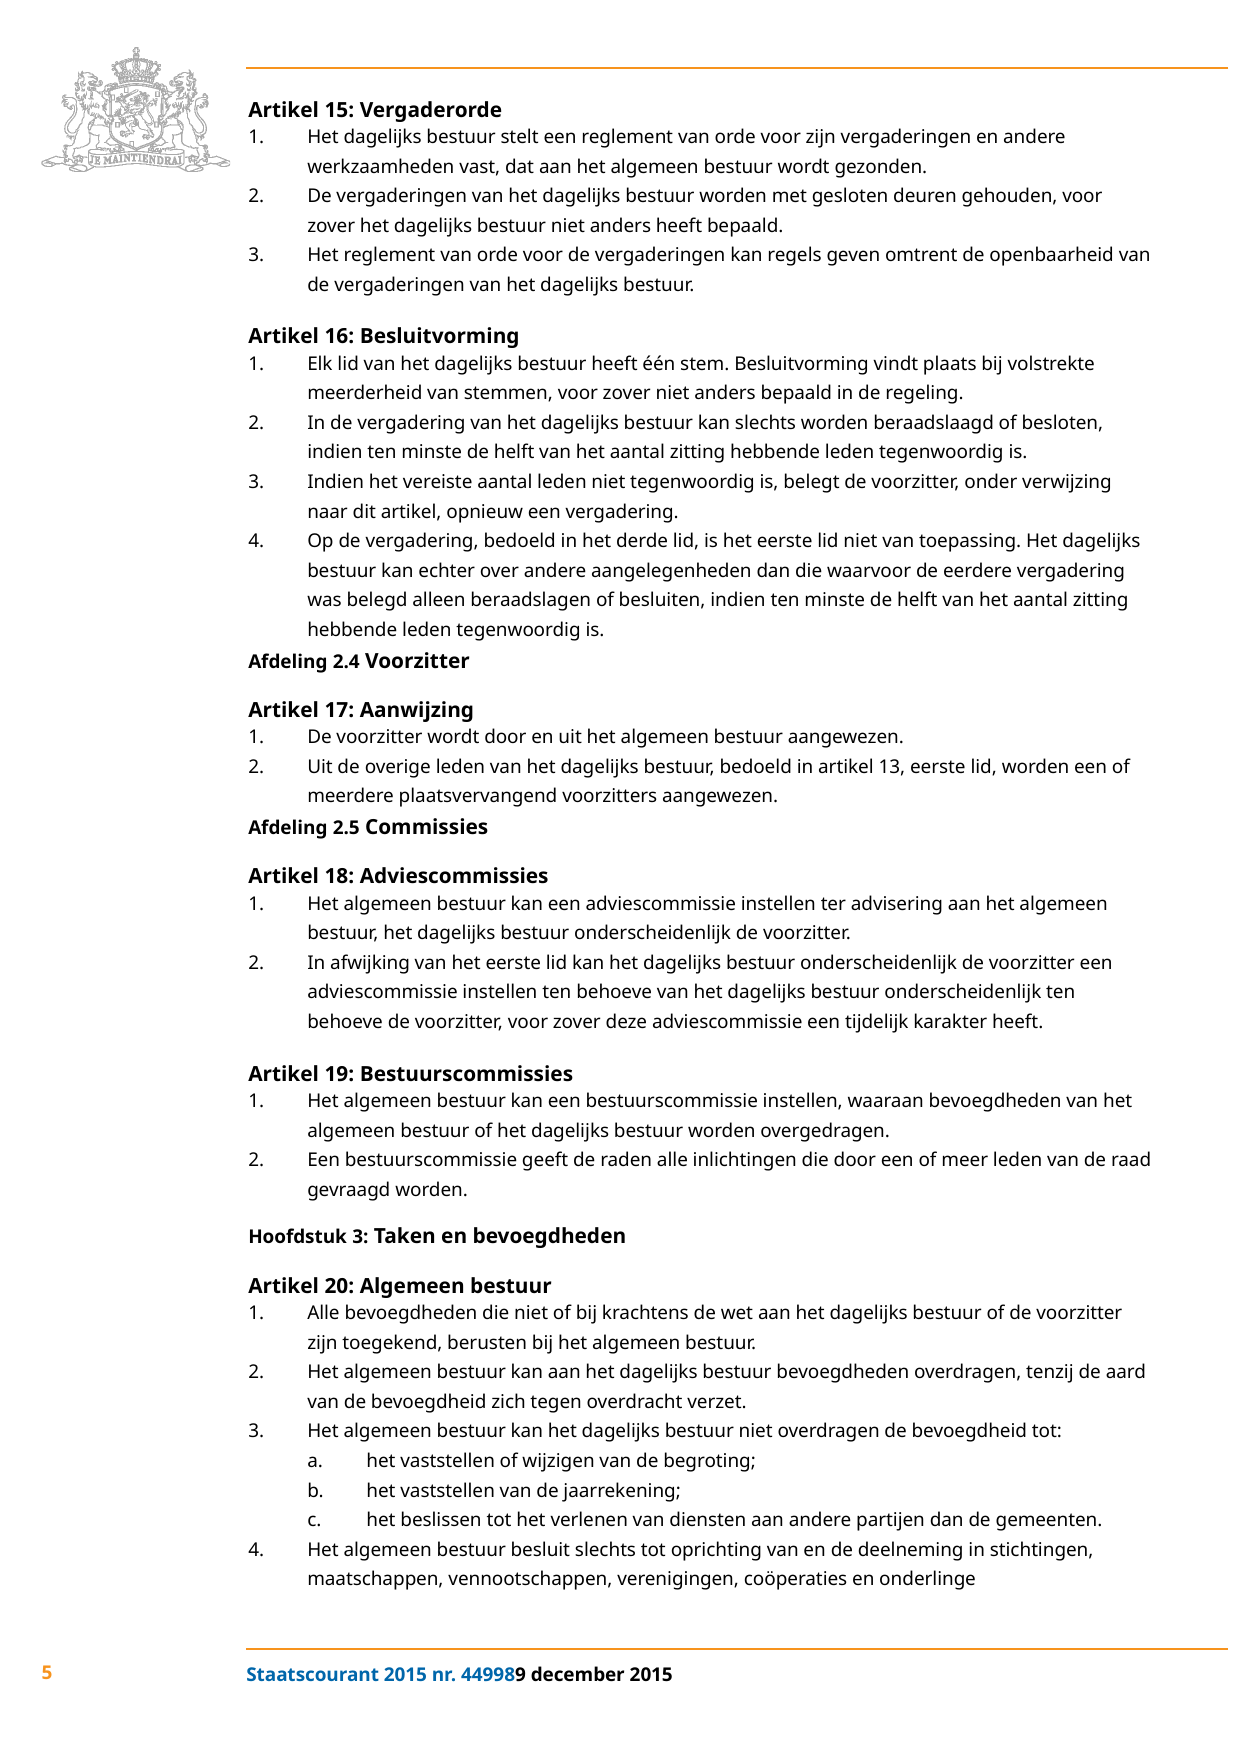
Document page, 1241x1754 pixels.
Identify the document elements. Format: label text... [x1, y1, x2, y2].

text Afdeling 2.5 Commissies [248, 812, 1152, 841]
text Hoofdstuk 3: Taken en bevoegdheden [248, 1222, 1152, 1250]
text Artikel 16: Besluitvorming [248, 322, 1152, 350]
list Het algemeen bestuur kan een bestuurscommissie instellen, waaraan bevoegdheden van het algemeen bestuur of het dagelijks bestuur worden overgedragen. [248, 1087, 1152, 1142]
list De vergaderingen van het dagelijks bestuur worden met gesloten deuren gehouden, voor zover het dagelijks bestuur niet anders heeft bepaald. [248, 182, 1152, 238]
list Het algemeen bestuur kan aan het dagelijks bestuur bevoegdheden overdragen, tenzij de aard van de bevoegdheid zich tegen overdracht verzet. [248, 1358, 1152, 1414]
list het beslissen tot het verlenen van diensten aan andere partijen dan de gemeenten. [307, 1506, 1152, 1532]
list Het algemeen bestuur besluit slechts tot oprichting van en de deelneming in stichtingen, maatschappen, vennootschappen, verenigingen, coöperaties en onderlinge [248, 1536, 1152, 1591]
list Elk lid van het dagelijks bestuur heeft één stem. Besluitvorming vindt plaats bij volstrekte meerderheid van stemmen, voor zover niet anders bepaald in de regeling. [248, 350, 1152, 405]
list Op de vergadering, bedoeld in het derde lid, is het eerste lid niet van toepassing. Het dagelijks bestuur kan echter over andere aangelegenheden dan die waarvoor de eerdere vergadering was belegd alleen beraadslagen of besluiten, indien ten minste de helft van het aantal zitting hebbende leden tegenwoordig is. [248, 527, 1152, 642]
picture [41, 47, 231, 172]
list het vaststellen van de jaarrekening; [307, 1477, 1152, 1502]
list Uit de overige leden van het dagelijks bestuur, bedoeld in artikel 13, eerste lid, worden een of meerdere plaatsvervangend voorzitters aangewezen. [248, 753, 1152, 808]
list het vaststellen of wijzigen van de begroting; [307, 1447, 1152, 1473]
list In afwijking van het eerste lid kan het dagelijks bestuur onderscheidenlijk de voorzitter een adviescommissie instellen ten behoeve van het dagelijks bestuur onderscheidenlijk ten behoeve de voorzitter, voor zover deze adviescommissie een tijdelijk karakter heeft. [248, 949, 1152, 1034]
list Het dagelijks bestuur stelt een reglement van orde voor zijn vergaderingen en andere werkzaamheden vast, dat aan het algemeen bestuur wordt gezonden. [248, 123, 1152, 178]
list Het algemeen bestuur kan het dagelijks bestuur niet overdragen de bevoegdheid tot: [248, 1418, 1152, 1443]
list Een bestuurscommissie geeft de raden alle inlichtingen die door een of meer leden van de raad gevraagd worden. [248, 1146, 1152, 1202]
list Indien het vereiste aantal leden niet tegenwoordig is, belegt de voorzitter, onder verwijzing naar dit artikel, opnieuw een vergadering. [248, 468, 1152, 524]
text Afdeling 2.4 Voorzitter [248, 646, 1152, 674]
text Artikel 17: Aanwijzing [248, 695, 1152, 723]
text Artikel 15: Vergaderorde [248, 95, 1152, 123]
list Het algemeen bestuur kan een adviescommissie instellen ter advisering aan het algemeen bestuur, het dagelijks bestuur onderscheidenlijk de voorzitter. [248, 890, 1152, 945]
list Alle bevoegdheden die niet of bij krachtens de wet aan het dagelijks bestuur of de voorzitter zijn toegekend, berusten bij het algemeen bestuur. [248, 1299, 1152, 1354]
text Artikel 18: Adviescommissies [248, 862, 1152, 890]
text Artikel 20: Algemeen bestuur [248, 1271, 1152, 1299]
list In de vergadering van het dagelijks bestuur kan slechts worden beraadslaagd of besloten, indien ten minste de helft van het aantal zitting hebbende leden tegenwoordig is. [248, 409, 1152, 464]
list De voorzitter wordt door en uit het algemeen bestuur aangewezen. [248, 723, 1152, 749]
list Het reglement van orde voor de vergaderingen kan regels geven omtrent de openbaarheid van de vergaderingen van het dagelijks bestuur. [248, 242, 1152, 297]
text Artikel 19: Bestuurscommissies [248, 1059, 1152, 1087]
